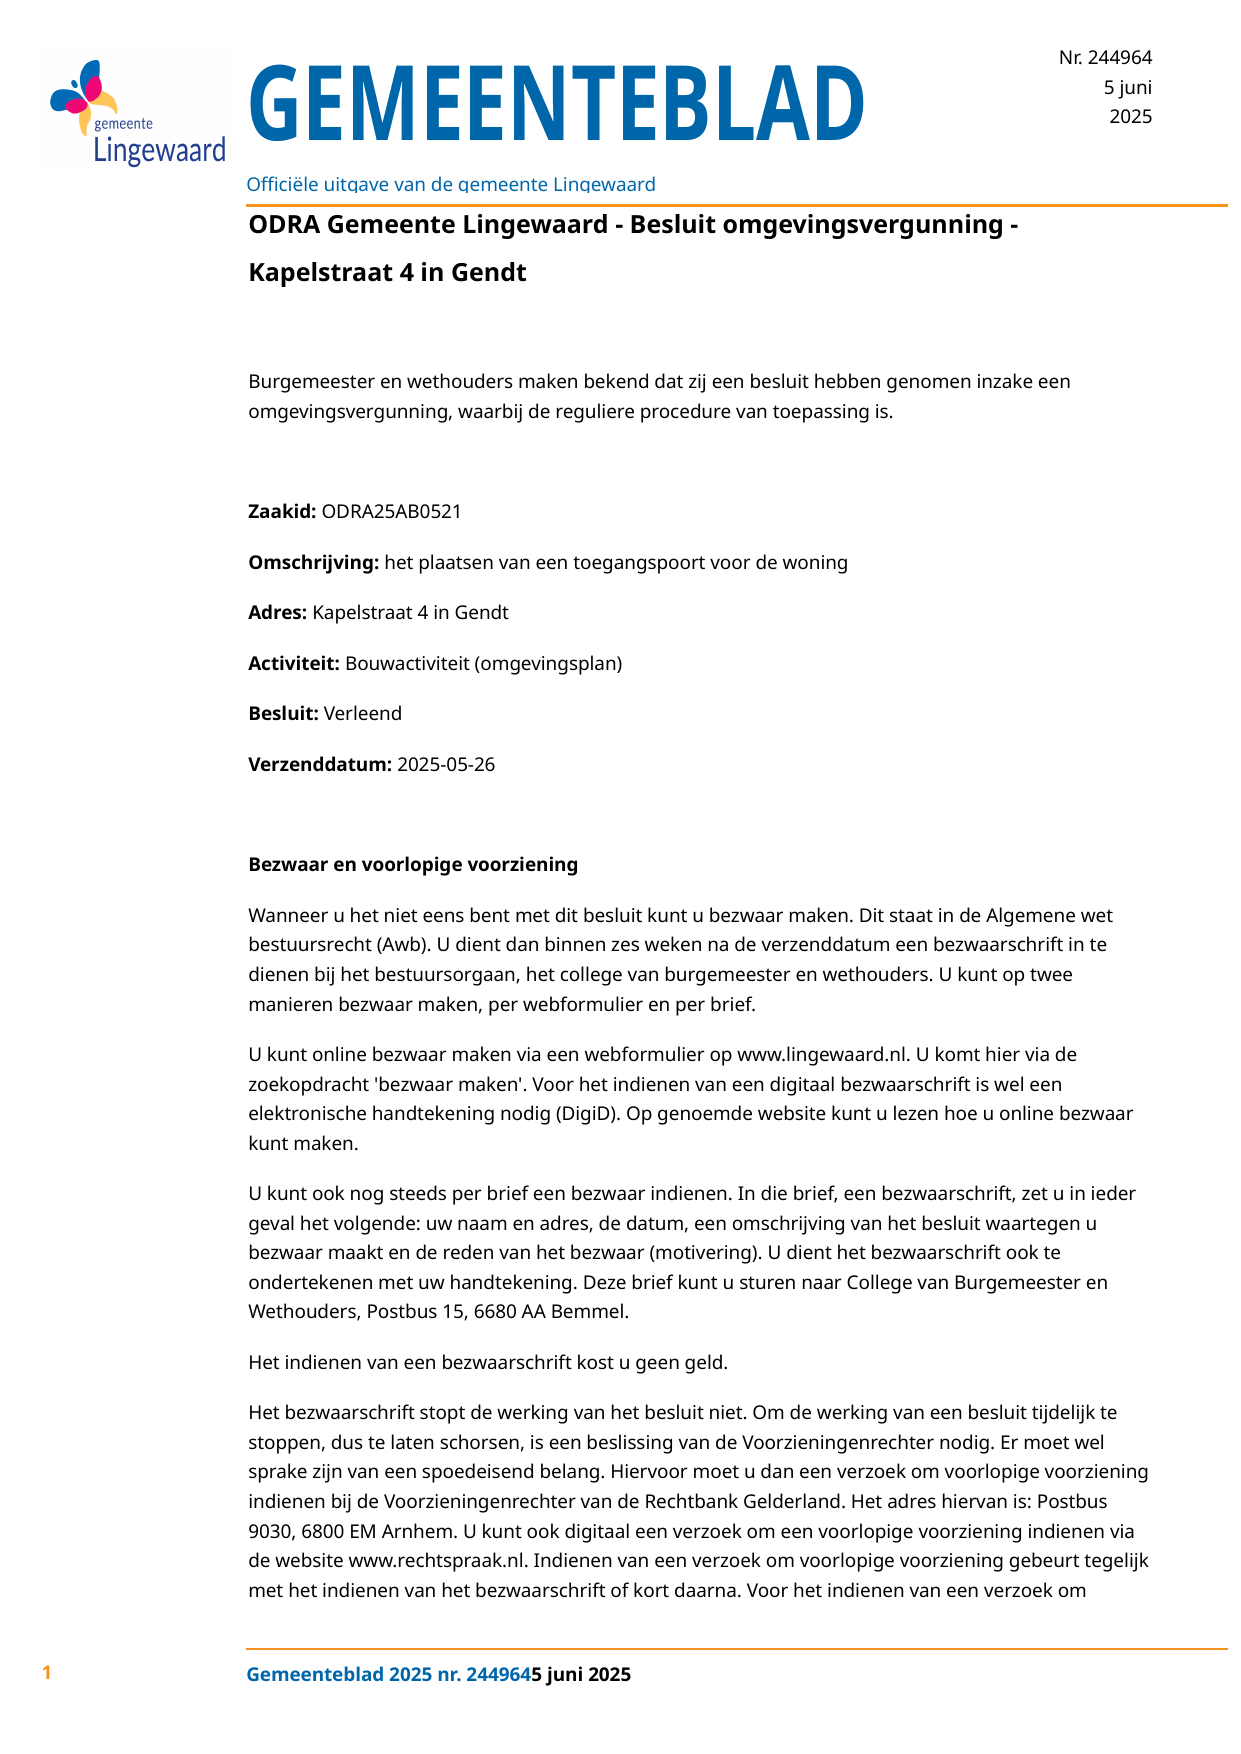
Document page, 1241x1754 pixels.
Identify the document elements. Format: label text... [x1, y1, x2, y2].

text Activiteit: Bouwactiviteit (omgevingsplan) [248, 650, 1152, 676]
text Verzenddatum: 2025-05-26 [248, 751, 1152, 777]
text Het bezwaarschrift stopt de werking van het besluit niet. Om de werking van een besluit tijdelijk te stoppen, dus te laten schorsen, is een beslissing van de Voorzieningenrechter nodig. Er moet wel sprake zijn van een spoedeisend belang. Hiervoor moet u dan een verzoek om voorlopige voorziening indienen bij de Voorzieningenrechter van de Rechtbank Gelderland. Het adres hiervan is: Postbus 9030, 6800 EM Arnhem. U kunt ook digitaal een verzoek om een voorlopige voorziening indienen via de website www.rechtspraak.nl. Indienen van een verzoek om voorlopige voorziening gebeurt tegelijk met het indienen van het bezwaarschrift of kort daarna. Voor het indienen van een verzoek om [248, 1399, 1152, 1603]
text Besluit: Verleend [248, 700, 1152, 726]
picture [41, 47, 231, 172]
text Bezwaar en voorlopige voorziening [248, 852, 1152, 877]
text Burgemeester en wethouders maken bekend dat zij een besluit hebben genomen inzake een omgevingsvergunning, waarbij de reguliere procedure van toepassing is. [248, 368, 1152, 424]
text ODRA Gemeente Lingewaard - Besluit omgevingsvergunning - Kapelstraat 4 in Gendt [248, 207, 1152, 288]
text Het indienen van een bezwaarschrift kost u geen geld. [248, 1349, 1152, 1375]
text U kunt online bezwaar maken via een webformulier op www.lingewaard.nl. U komt hier via de zoekopdracht 'bezwaar maken'. Voor het indienen van een digitaal bezwaarschrift is wel een elektronische handtekening nodig (DigiD). Op genoemde website kunt u lezen hoe u online bezwaar kunt maken. [248, 1041, 1152, 1156]
text Omschrijving: het plaatsen van een toegangspoort voor de woning [248, 549, 1152, 575]
text U kunt ook nog steeds per brief een bezwaar indienen. In die brief, een bezwaarschrift, zet u in ieder geval het volgende: uw naam en adres, de datum, een omschrijving van het besluit waartegen u bezwaar maakt en de reden van het bezwaar (motivering). U dient het bezwaarschrift ook te ondertekenen met uw handtekening. Deze brief kunt u sturen naar College van Burgemeester en Wethouders, Postbus 15, 6680 AA Bemmel. [248, 1180, 1152, 1324]
text Zaakid: ODRA25AB0521 [248, 499, 1152, 524]
text Wanneer u het niet eens bent met dit besluit kunt u bezwaar maken. Dit staat in de Algemene wet bestuursrecht (Awb). U dient dan binnen zes weken na de verzenddatum een bezwaarschrift in te dienen bij het bestuursorgaan, het college van burgemeester en wethouders. U kunt op twee manieren bezwaar maken, per webformulier en per brief. [248, 902, 1152, 1017]
text Adres: Kapelstraat 4 in Gendt [248, 599, 1152, 625]
